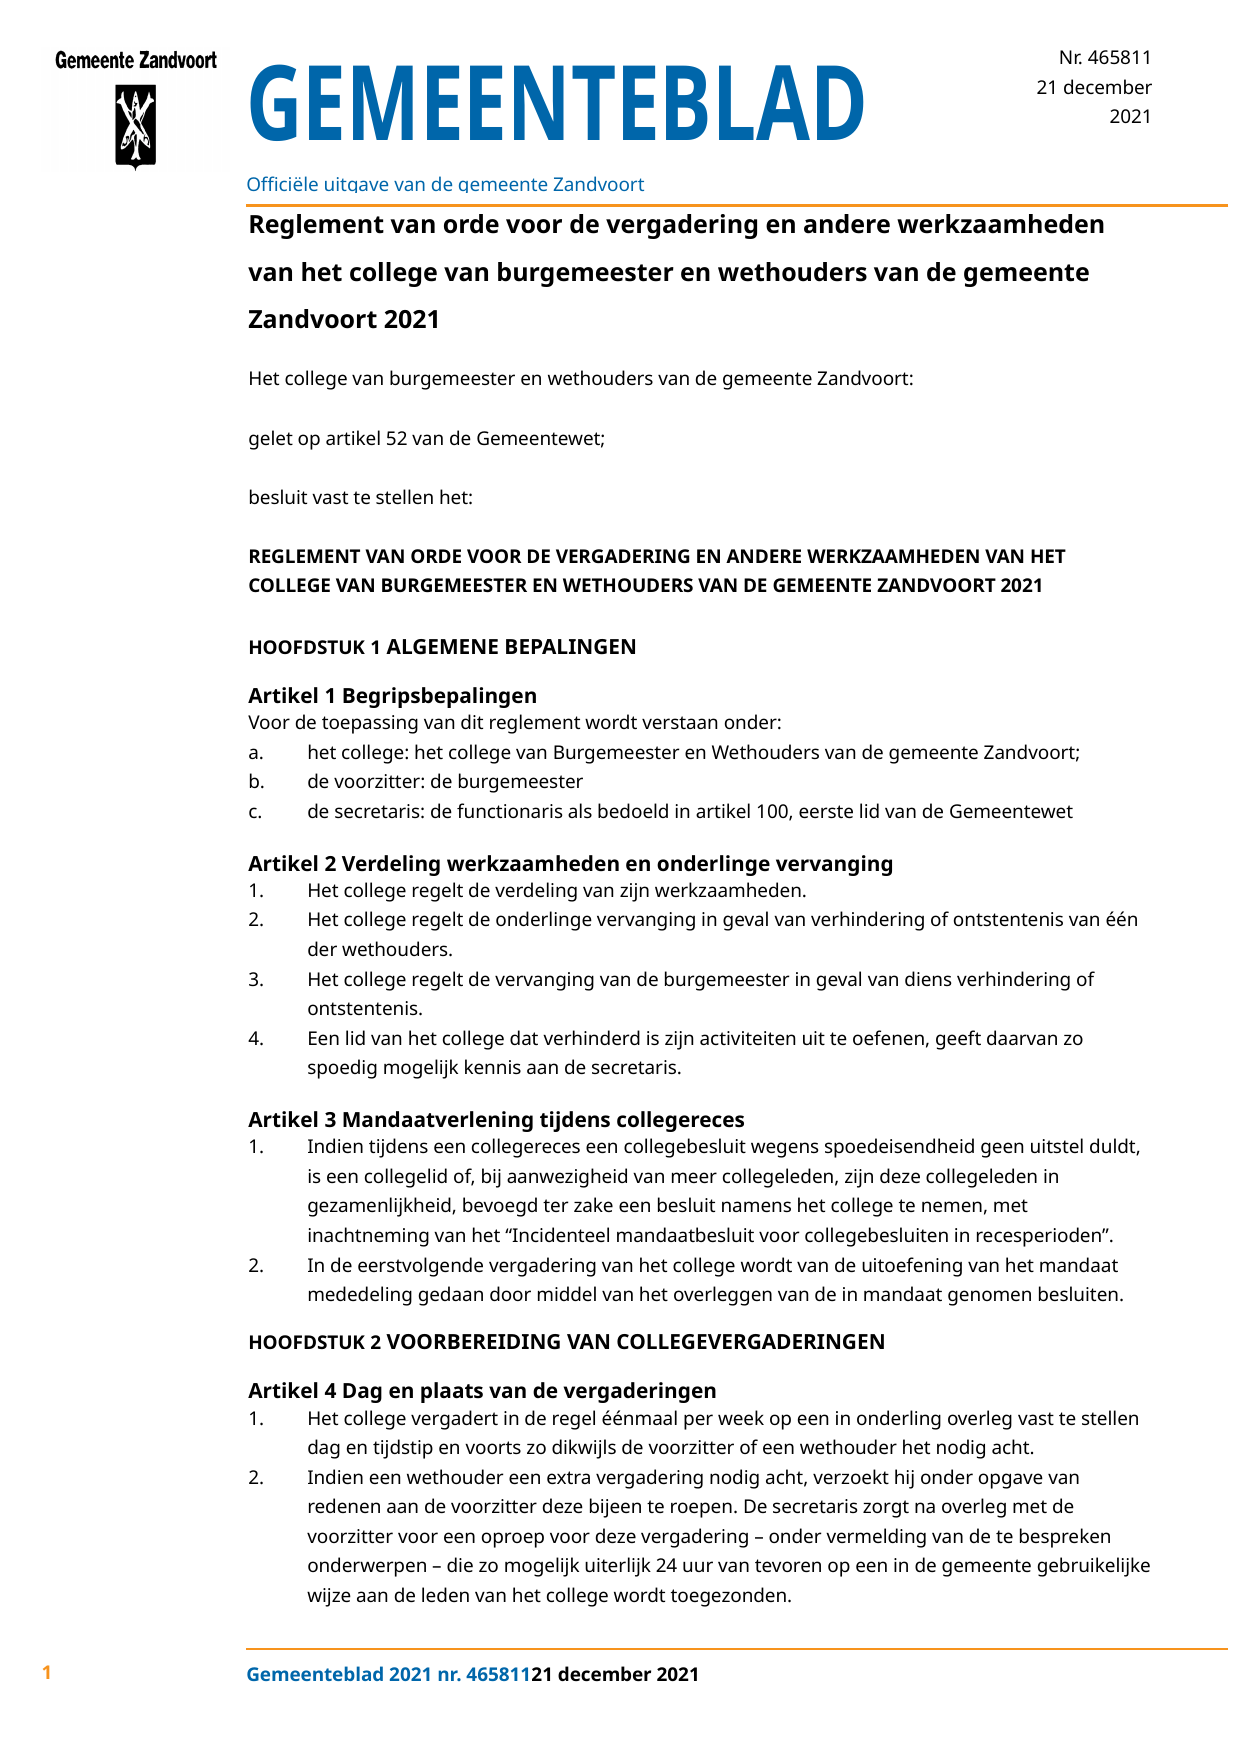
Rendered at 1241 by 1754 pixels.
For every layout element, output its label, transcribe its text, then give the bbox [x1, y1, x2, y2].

text Het college van burgemeester en wethouders van de gemeente Zandvoort: [248, 366, 1152, 391]
list Indien tijdens een collegereces een collegebesluit wegens spoedeisendheid geen uitstel duldt, is een collegelid of, bij aanwezigheid van meer collegeleden, zijn deze collegeleden in gezamenlijkheid, bevoegd ter zake een besluit namens het college te nemen, met inachtneming van het “Incidenteel mandaatbesluit voor collegebesluiten in recesperioden”. [248, 1133, 1152, 1248]
text HOOFDSTUK 1 ALGEMENE BEPALINGEN [248, 632, 1152, 660]
list Het college regelt de verdeling van zijn werkzaamheden. [248, 877, 1152, 903]
list Het college regelt de onderlinge vervanging in geval van verhindering of ontstentenis van één der wethouders. [248, 907, 1152, 962]
text Artikel 3 Mandaatverlening tijdens collegereces [248, 1105, 1152, 1133]
list In de eerstvolgende vergadering van het college wordt van de uitoefening van het mandaat mededeling gedaan door middel van het overleggen van de in mandaat genomen besluiten. [248, 1252, 1152, 1307]
list Het college regelt de vervanging van de burgemeester in geval van diens verhindering of ontstentenis. [248, 966, 1152, 1021]
list de voorzitter: de burgemeester [248, 769, 1152, 794]
text besluit vast te stellen het: [248, 484, 1152, 509]
text REGLEMENT VAN ORDE VOOR DE VERGADERING EN ANDERE WERKZAAMHEDEN VAN HET COLLEGE VAN BURGEMEESTER EN WETHOUDERS VAN DE GEMEENTE ZANDVOORT 2021 [248, 543, 1152, 598]
text Reglement van orde voor de vergadering en andere werkzaamheden van het college van burgemeester en wethouders van de gemeente Zandvoort 2021 [248, 207, 1152, 336]
list Het college vergadert in de regel éénmaal per week op een in onderling overleg vast te stellen dag en tijdstip en voorts zo dikwijls de voorzitter of een wethouder het nodig acht. [248, 1405, 1152, 1460]
list Een lid van het college dat verhinderd is zijn activiteiten uit te oefenen, geeft daarvan zo spoedig mogelijk kennis aan de secretaris. [248, 1025, 1152, 1080]
text HOOFDSTUK 2 VOORBEREIDING VAN COLLEGEVERGADERINGEN [248, 1327, 1152, 1355]
text Voor de toepassing van dit reglement wordt verstaan onder: [248, 709, 1152, 735]
text Artikel 1 Begripsbepalingen [248, 681, 1152, 709]
text Artikel 2 Verdeling werkzaamheden en onderlinge vervanging [248, 849, 1152, 877]
list het college: het college van Burgemeester en Wethouders van de gemeente Zandvoort; [248, 739, 1152, 765]
text Artikel 4 Dag en plaats van de vergaderingen [248, 1376, 1152, 1405]
text gelet op artikel 52 van de Gemeentewet; [248, 425, 1152, 450]
picture [41, 47, 231, 172]
list Indien een wethouder een extra vergadering nodig acht, verzoekt hij onder opgave van redenen aan de voorzitter deze bijeen te roepen. De secretaris zorgt na overleg met de voorzitter voor een oproep voor deze vergadering – onder vermelding van de te bespreken onderwerpen – die zo mogelijk uiterlijk 24 uur van tevoren op een in de gemeente gebruikelijke wijze aan de leden van het college wordt toegezonden. [248, 1464, 1152, 1608]
list de secretaris: de functionaris als bedoeld in artikel 100, eerste lid van de Gemeentewet [248, 798, 1152, 824]
